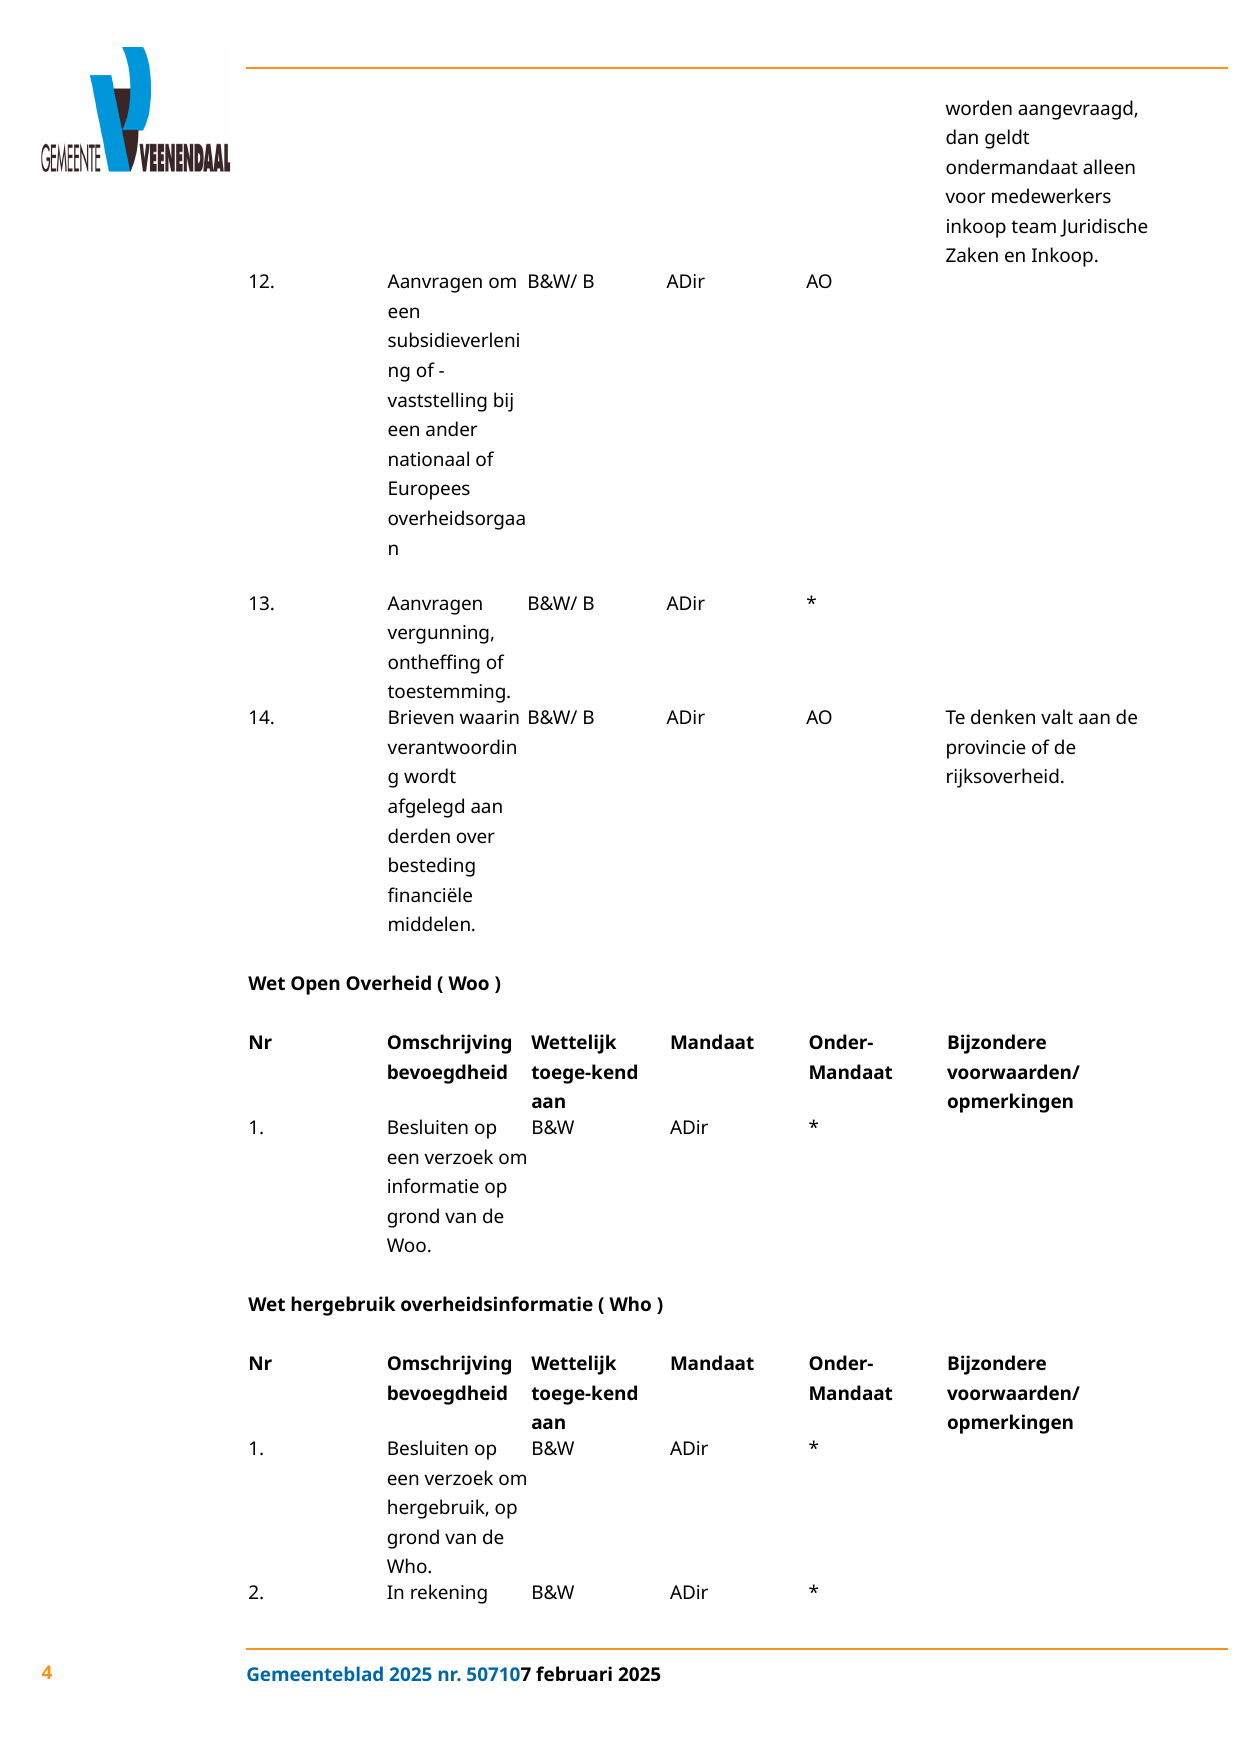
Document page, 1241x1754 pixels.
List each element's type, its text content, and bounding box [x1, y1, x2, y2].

table_header Omschrijving bevoegdheid [387, 1029, 531, 1114]
table_cell ADir [670, 1114, 808, 1258]
table_cell [248, 269, 387, 590]
table_cell [248, 1435, 387, 1579]
table_header Nr [248, 1350, 387, 1435]
table_header Wettelijk toege-kend aan [531, 1350, 670, 1435]
table_header Onder- Mandaat [808, 1029, 947, 1114]
table_cell Besluiten op een verzoek om informatie op grond van de Woo. [387, 1114, 531, 1258]
table_cell B&W/ B [527, 590, 666, 704]
picture [123, 47, 231, 172]
table_cell ADir [666, 705, 806, 937]
table_cell ADir [666, 269, 806, 590]
table_cell [945, 590, 1152, 704]
table_cell B&W [531, 1579, 670, 1605]
table_header Bijzondere voorwaarden/ opmerkingen [947, 1029, 1152, 1114]
table_cell [248, 590, 387, 704]
table_cell ADir [670, 1579, 808, 1605]
table_cell * [806, 590, 945, 704]
picture [41, 47, 130, 172]
table_cell [248, 705, 387, 937]
table_header Onder- Mandaat [808, 1350, 947, 1435]
table_cell [666, 95, 806, 268]
table_header Mandaat [670, 1029, 808, 1114]
table_cell [945, 269, 1152, 590]
table_header Wettelijk toege-kend aan [531, 1029, 670, 1114]
table_cell * [808, 1114, 947, 1258]
text Wet Open Overheid ( Woo ) [248, 970, 1152, 996]
table_cell [806, 95, 945, 268]
table_cell [388, 95, 527, 268]
table_cell Te denken valt aan de provincie of de rijksoverheid. [945, 705, 1152, 937]
table_cell B&W/ B [527, 705, 666, 937]
table_cell B&W [531, 1435, 670, 1579]
table_cell [947, 1579, 1152, 1605]
table_cell * [808, 1435, 947, 1579]
table_header Bijzondere voorwaarden/ opmerkingen [947, 1350, 1152, 1435]
table_cell ADir [666, 590, 806, 704]
table_cell Besluiten op een verzoek om hergebruik, op grond van de Who. [387, 1435, 531, 1579]
table_cell In rekening [387, 1579, 531, 1605]
text Wet hergebruik overheidsinformatie ( Who ) [248, 1291, 1152, 1317]
table_cell * [808, 1579, 947, 1605]
table_header Omschrijving bevoegdheid [387, 1350, 531, 1435]
table_cell ADir [670, 1435, 808, 1579]
table_cell AO [806, 269, 945, 590]
table_cell B&W/ B [527, 269, 666, 590]
table_cell [527, 95, 666, 268]
table_cell [947, 1114, 1152, 1258]
table_cell AO [806, 705, 945, 937]
table_cell Aanvragen om een subsidieverlening of -vaststelling bij een ander nationaal of Europees overheidsorgaan [388, 269, 527, 590]
table_cell [248, 95, 387, 268]
table_cell B&W [531, 1114, 670, 1258]
table_header Nr [248, 1029, 387, 1114]
table_header Mandaat [670, 1350, 808, 1435]
table_cell Aanvragen vergunning, ontheffing of toestemming. [388, 590, 527, 704]
table_cell [248, 1579, 387, 1605]
table_cell 1. [248, 1114, 387, 1258]
table_cell [947, 1435, 1152, 1579]
table_cell Brieven waarin verantwoording wordt afgelegd aan derden over besteding financiële middelen. [388, 705, 527, 937]
table_cell worden aangevraagd, dan geldt ondermandaat alleen voor medewerkers inkoop team Juridische Zaken en Inkoop. [945, 95, 1152, 268]
